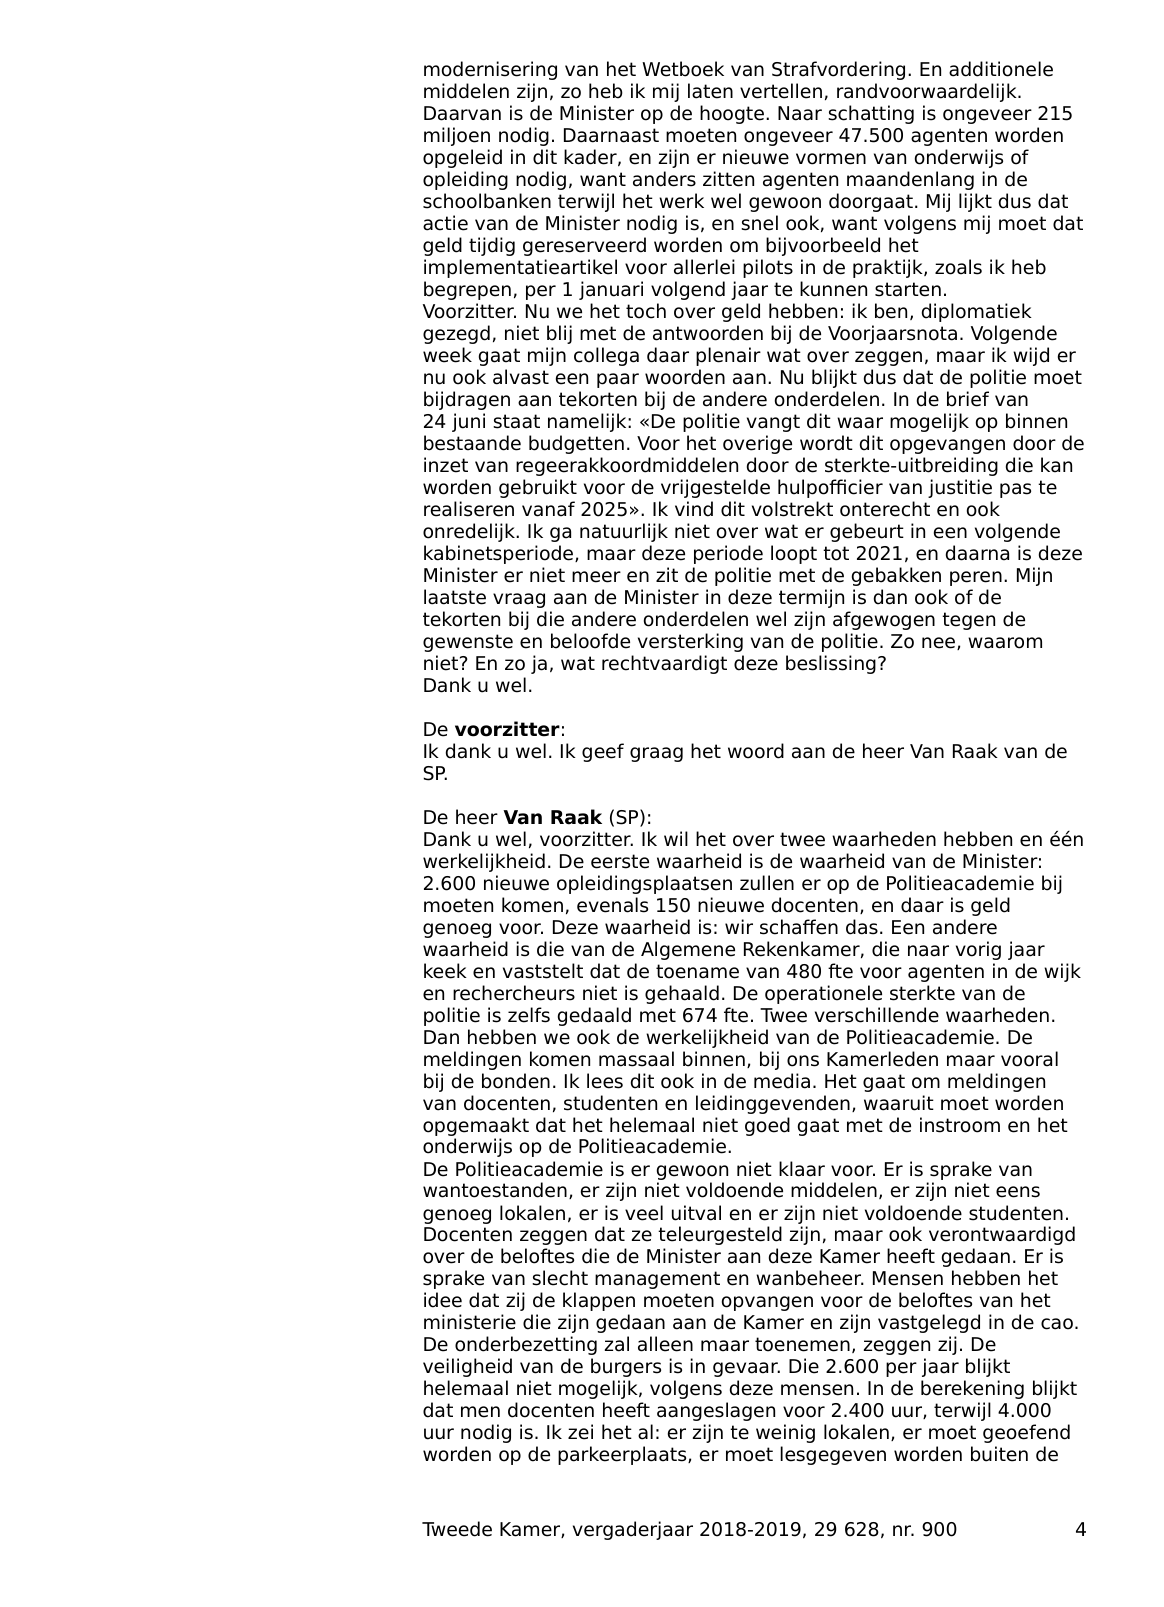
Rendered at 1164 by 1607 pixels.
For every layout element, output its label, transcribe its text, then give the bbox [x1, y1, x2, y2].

text Voorzitter. Nu we het toch over geld hebben: ik ben, diplomatiek gezegd, niet blij met de antwoorden bij de Voorjaarsnota. Volgende week gaat mijn collega daar plenair wat over zeggen, maar ik wijd er nu ook alvast een paar woorden aan. Nu blijkt dus dat de politie moet bijdragen aan tekorten bij de andere onderdelen. In de brief van 24 juni staat namelijk: «De politie vangt dit waar mogelijk op binnen bestaande budgetten. Voor het overige wordt dit opgevangen door de inzet van regeerakkoordmiddelen door de sterkte-uitbreiding die kan worden gebruikt voor de vrijgestelde hulpofficier van justitie pas te realiseren vanaf 2025». Ik vind dit volstrekt onterecht en ook onredelijk. Ik ga natuurlijk niet over wat er gebeurt in een volgende kabinetsperiode, maar deze periode loopt tot 2021, en daarna is deze Minister er niet meer en zit de politie met de gebakken peren. Mijn laatste vraag aan de Minister in deze termijn is dan ook of de tekorten bij die andere onderdelen wel zijn afgewogen tegen de gewenste en beloofde versterking van de politie. Zo nee, waarom niet? En zo ja, wat rechtvaardigt deze beslissing? [422, 301, 1087, 674]
text Dank u wel. [422, 674, 1087, 696]
text De voorzitter: [422, 719, 1087, 741]
text De heer Van Raak (SP): [422, 807, 1087, 829]
text Ik dank u wel. Ik geef graag het woord aan de heer Van Raak van de SP. [422, 741, 1087, 784]
text De Politieacademie is er gewoon niet klaar voor. Er is sprake van wantoestanden, er zijn niet voldoende middelen, er zijn niet eens genoeg lokalen, er is veel uitval en er zijn niet voldoende studenten. Docenten zeggen dat ze teleurgesteld zijn, maar ook verontwaardigd over de beloftes die de Minister aan deze Kamer heeft gedaan. Er is sprake van slecht management en wanbeheer. Mensen hebben het idee dat zij de klappen moeten opvangen voor de beloftes van het ministerie die zijn gedaan aan de Kamer en zijn vastgelegd in de cao. De onderbezetting zal alleen maar toenemen, zeggen zij. De veiligheid van de burgers is in gevaar. Die 2.600 per jaar blijkt helemaal niet mogelijk, volgens deze mensen. In de berekening blijkt dat men docenten heeft aangeslagen voor 2.400 uur, terwijl 4.000 uur nodig is. Ik zei het al: er zijn te weinig lokalen, er moet geoefend worden op de parkeerplaats, er moet lesgegeven worden buiten de [422, 1158, 1087, 1466]
text modernisering van het Wetboek van Strafvordering. En additionele middelen zijn, zo heb ik mij laten vertellen, randvoorwaardelijk. Daarvan is de Minister op de hoogte. Naar schatting is ongeveer 215 miljoen nodig. Daarnaast moeten ongeveer 47.500 agenten worden opgeleid in dit kader, en zijn er nieuwe vormen van onderwijs of opleiding nodig, want anders zitten agenten maandenlang in de schoolbanken terwijl het werk wel gewoon doorgaat. Mij lijkt dus dat actie van de Minister nodig is, en snel ook, want volgens mij moet dat geld tijdig gereserveerd worden om bijvoorbeeld het implementatieartikel voor allerlei pilots in de praktijk, zoals ik heb begrepen, per 1 januari volgend jaar te kunnen starten. [422, 59, 1087, 301]
text Dank u wel, voorzitter. Ik wil het over twee waarheden hebben en één werkelijkheid. De eerste waarheid is de waarheid van de Minister: 2.600 nieuwe opleidingsplaatsen zullen er op de Politieacademie bij moeten komen, evenals 150 nieuwe docenten, en daar is geld genoeg voor. Deze waarheid is: wir schaffen das. Een andere waarheid is die van de Algemene Rekenkamer, die naar vorig jaar keek en vaststelt dat de toename van 480 fte voor agenten in de wijk en rechercheurs niet is gehaald. De operationele sterkte van de politie is zelfs gedaald met 674 fte. Twee verschillende waarheden. Dan hebben we ook de werkelijkheid van de Politieacademie. De meldingen komen massaal binnen, bij ons Kamerleden maar vooral bij de bonden. Ik lees dit ook in de media. Het gaat om meldingen van docenten, studenten en leidinggevenden, waaruit moet worden opgemaakt dat het helemaal niet goed gaat met de instroom en het onderwijs op de Politieacademie. [422, 829, 1087, 1158]
